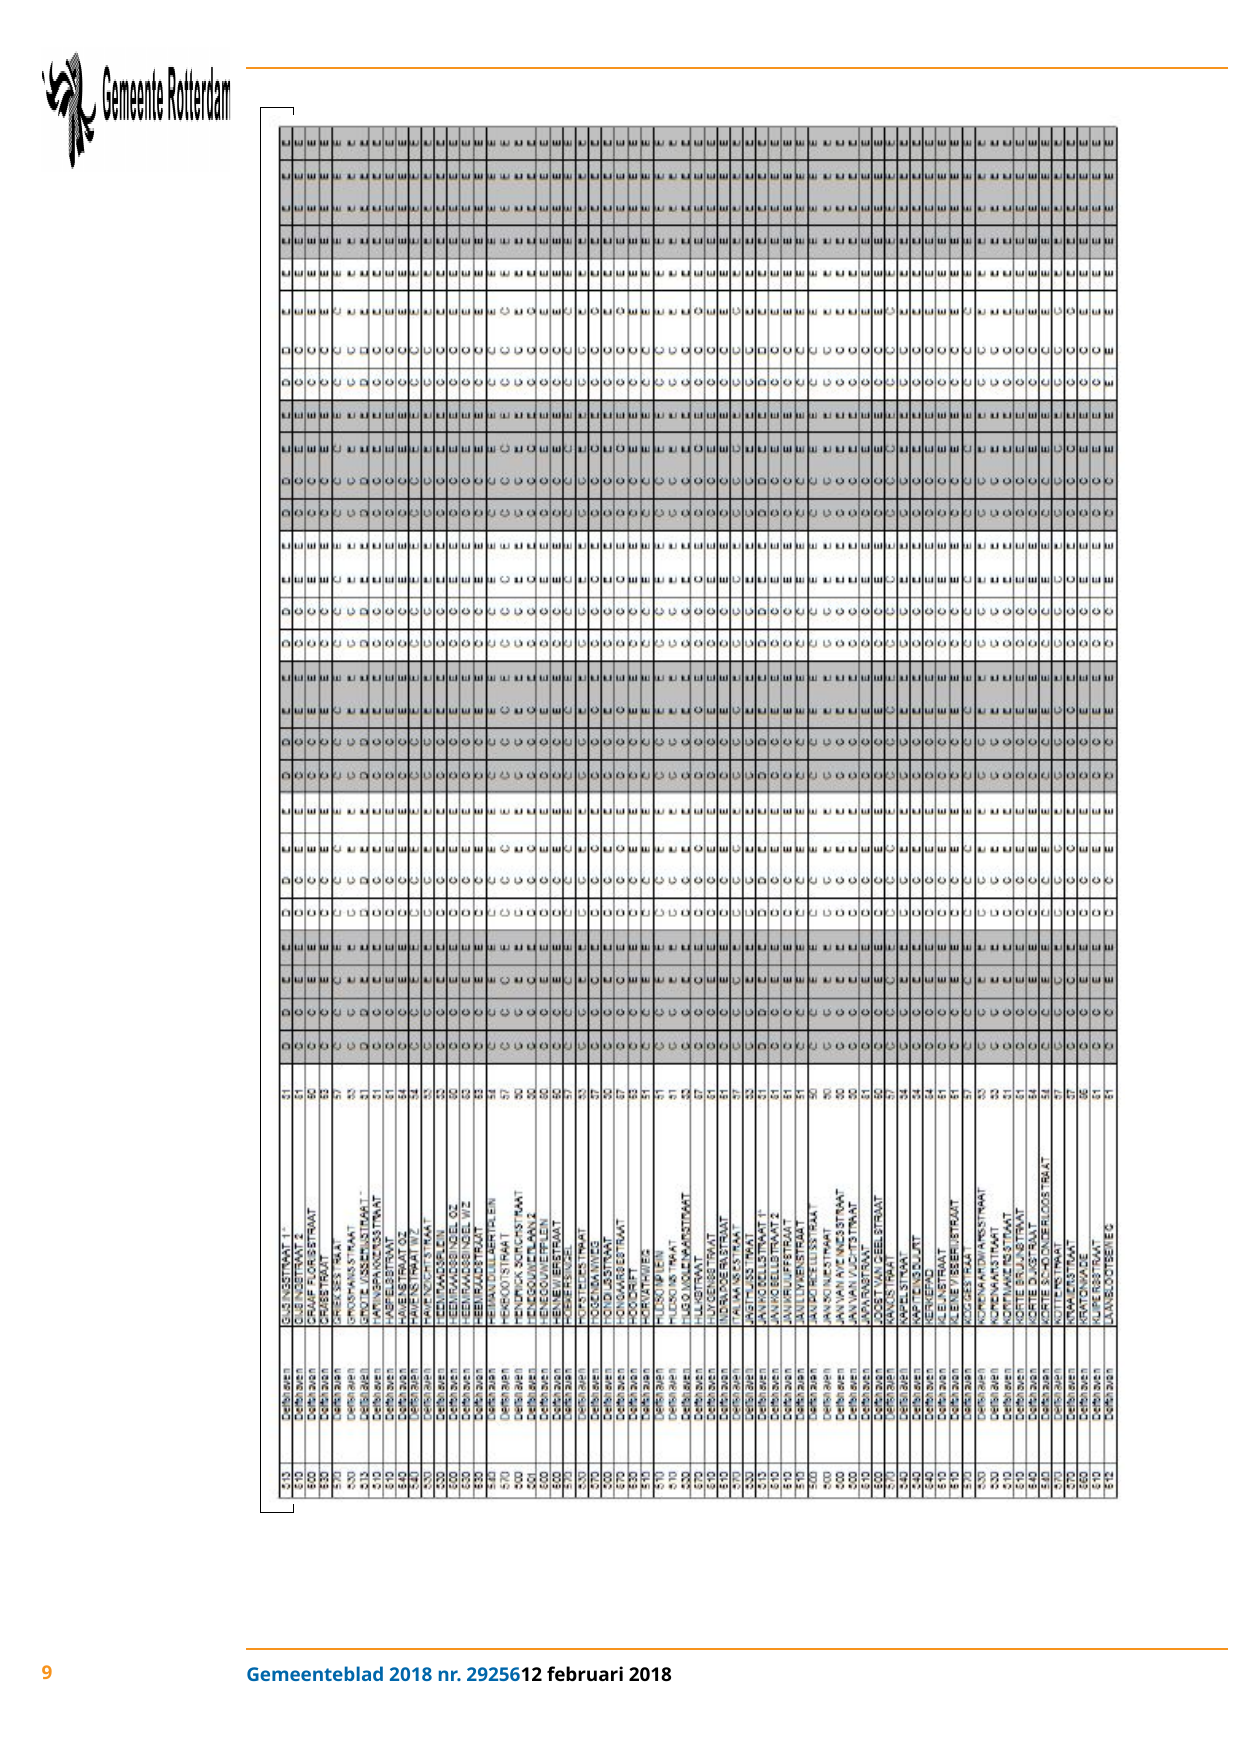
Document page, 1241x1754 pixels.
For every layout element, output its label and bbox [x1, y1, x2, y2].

picture [268, 115, 1126, 1504]
picture [41, 47, 231, 172]
